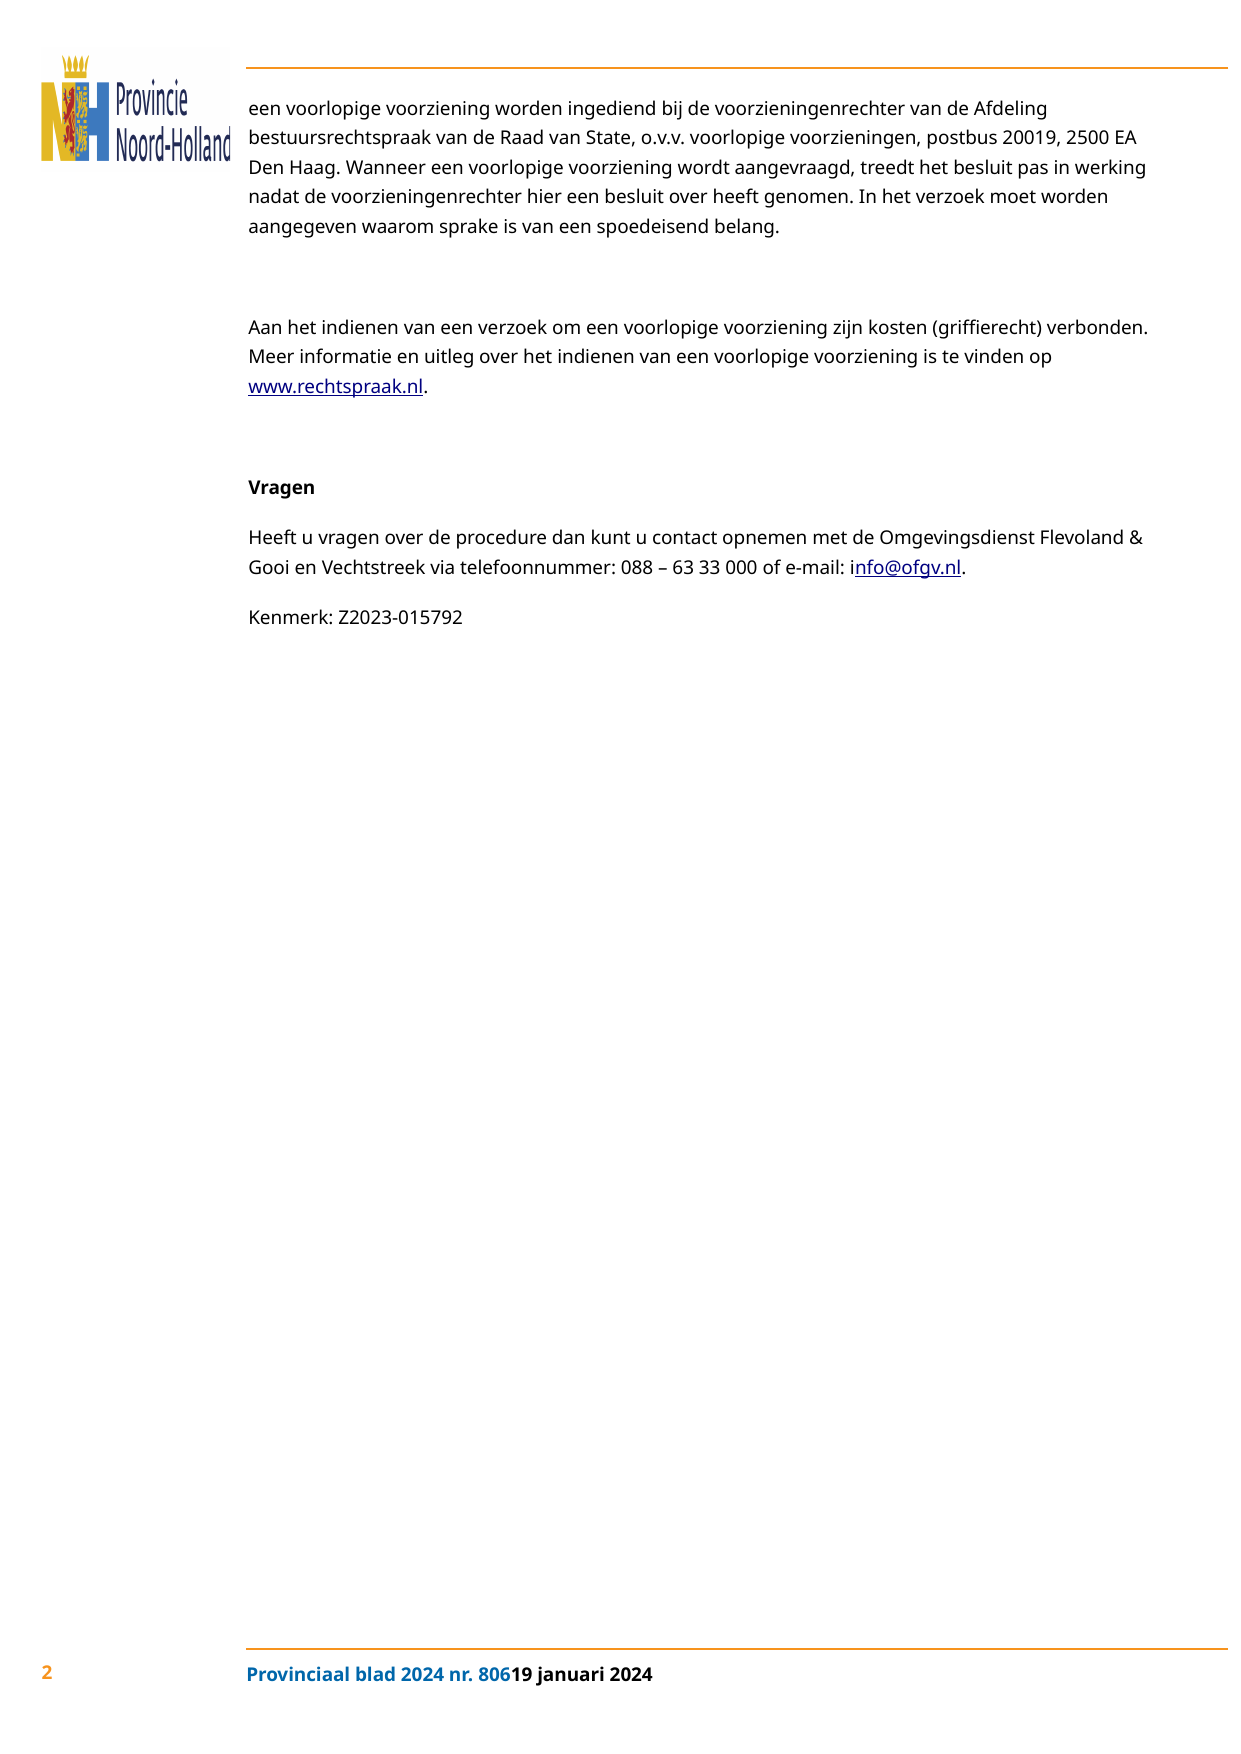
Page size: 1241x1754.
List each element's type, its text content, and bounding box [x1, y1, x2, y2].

text Kenmerk: Z2023-015792 [248, 604, 1152, 630]
picture [41, 47, 231, 172]
text Heeft u vragen over de procedure dan kunt u contact opnemen met de Omgevingsdienst Flevoland & Gooi en Vechtstreek via telefoonnummer: 088 – 63 33 000 of e-mail: info@ofgv.nl. [248, 524, 1152, 580]
text Aan het indienen van een verzoek om een voorlopige voorziening zijn kosten (griffierecht) verbonden. Meer informatie en uitleg over het indienen van een voorlopige voorziening is te vinden op www.rechtspraak.nl. [248, 314, 1152, 399]
text Vragen [248, 474, 1152, 500]
text een voorlopige voorziening worden ingediend bij de voorzieningenrechter van de Afdeling bestuursrechtspraak van de Raad van State, o.v.v. voorlopige voorzieningen, postbus 20019, 2500 EA Den Haag. Wanneer een voorlopige voorziening wordt aangevraagd, treedt het besluit pas in werking nadat de voorzieningenrechter hier een besluit over heeft genomen. In het verzoek moet worden aangegeven waarom sprake is van een spoedeisend belang. [248, 95, 1152, 239]
